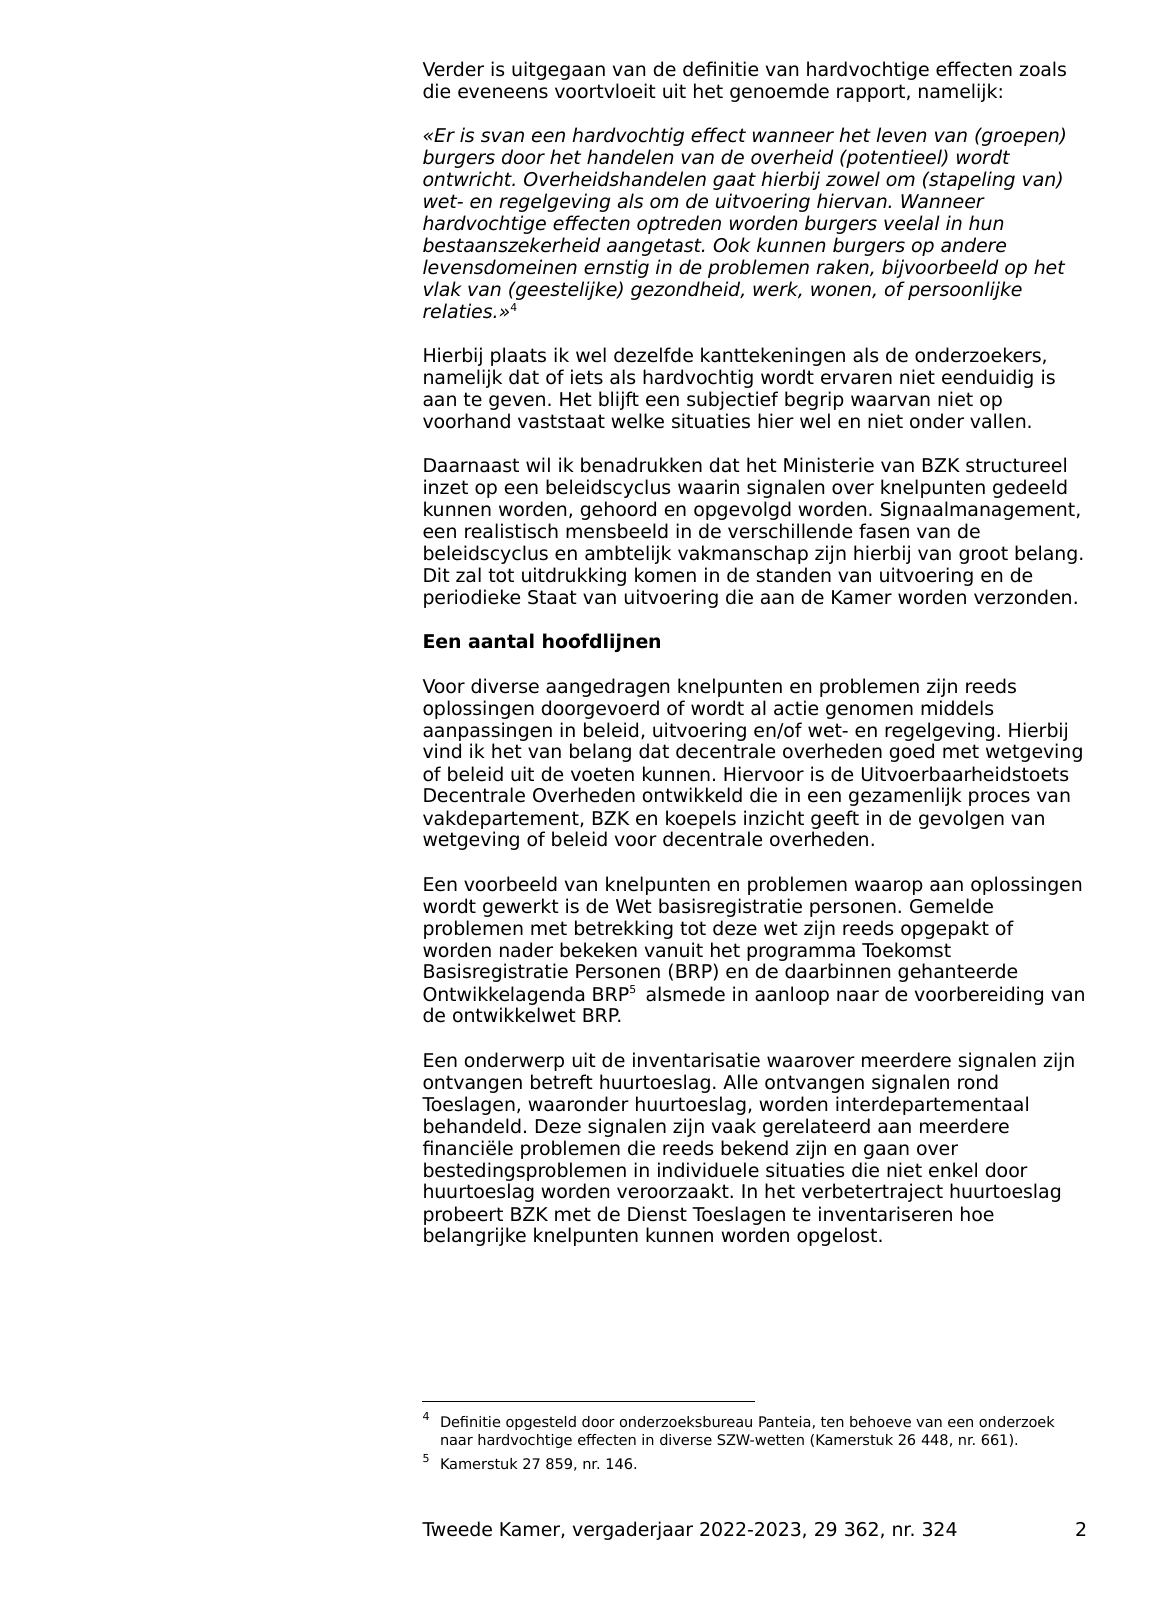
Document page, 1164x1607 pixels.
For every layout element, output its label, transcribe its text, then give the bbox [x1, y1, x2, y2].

subtitle Een aantal hoofdlijnen [422, 631, 1087, 653]
text «Er is svan een hardvochtig effect wanneer het leven van (groepen) burgers door het handelen van de overheid (potentieel) wordt ontwricht. Overheidshandelen gaat hierbij zowel om (stapeling van) wet- en regelgeving als om de uitvoering hiervan. Wanneer hardvochtige effecten optreden worden burgers veelal in hun bestaanszekerheid aangetast. Ook kunnen burgers op andere levensdomeinen ernstig in de problemen raken, bijvoorbeeld op het vlak van (geestelijke) gezondheid, werk, wonen, of persoonlijke relaties.» [422, 125, 1087, 323]
text Hierbij plaats ik wel dezelfde kanttekeningen als de onderzoekers, namelijk dat of iets als hardvochtig wordt ervaren niet eenduidig is aan te geven. Het blijft een subjectief begrip waarvan niet op voorhand vaststaat welke situaties hier wel en niet onder vallen. [422, 345, 1087, 433]
text Daarnaast wil ik benadrukken dat het Ministerie van BZK structureel inzet op een beleidscyclus waarin signalen over knelpunten gedeeld kunnen worden, gehoord en opgevolgd worden. Signaalmanagement, een realistisch mensbeeld in de verschillende fasen van de beleidscyclus en ambtelijk vakmanschap zijn hierbij van groot belang. Dit zal tot uitdrukking komen in de standen van uitvoering en de periodieke Staat van uitvoering die aan de Kamer worden verzonden. [422, 455, 1087, 609]
text Definitie opgesteld door onderzoeksbureau Panteia, ten behoeve van een onderzoek naar hardvochtige effecten in diverse SZW-wetten (Kamerstuk 26 448, nr. 661). [422, 1410, 1087, 1449]
text Kamerstuk 27 859, nr. 146. [422, 1452, 1087, 1474]
text Een voorbeeld van knelpunten en problemen waarop aan oplossingen wordt gewerkt is de Wet basisregistratie personen. Gemelde problemen met betrekking tot deze wet zijn reeds opgepakt of worden nader bekeken vanuit het programma Toekomst Basisregistratie Personen (BRP) en de daarbinnen gehanteerde Ontwikkelagenda BRP alsmede in aanloop naar de voorbereiding van de ontwikkelwet BRP. [422, 873, 1087, 1027]
text Verder is uitgegaan van de definitie van hardvochtige effecten zoals die eveneens voortvloeit uit het genoemde rapport, namelijk: [422, 59, 1087, 103]
text Voor diverse aangedragen knelpunten en problemen zijn reeds oplossingen doorgevoerd of wordt al actie genomen middels aanpassingen in beleid, uitvoering en/of wet- en regelgeving. Hierbij vind ik het van belang dat decentrale overheden goed met wetgeving of beleid uit de voeten kunnen. Hiervoor is de Uitvoerbaarheidstoets Decentrale Overheden ontwikkeld die in een gezamenlijk proces van vakdepartement, BZK en koepels inzicht geeft in de gevolgen van wetgeving of beleid voor decentrale overheden. [422, 676, 1087, 851]
text Een onderwerp uit de inventarisatie waarover meerdere signalen zijn ontvangen betreft huurtoeslag. Alle ontvangen signalen rond Toeslagen, waaronder huurtoeslag, worden interdepartementaal behandeld. Deze signalen zijn vaak gerelateerd aan meerdere financiële problemen die reeds bekend zijn en gaan over bestedingsproblemen in individuele situaties die niet enkel door huurtoeslag worden veroorzaakt. In het verbetertraject huurtoeslag probeert BZK met de Dienst Toeslagen te inventariseren hoe belangrijke knelpunten kunnen worden opgelost. [422, 1049, 1087, 1247]
